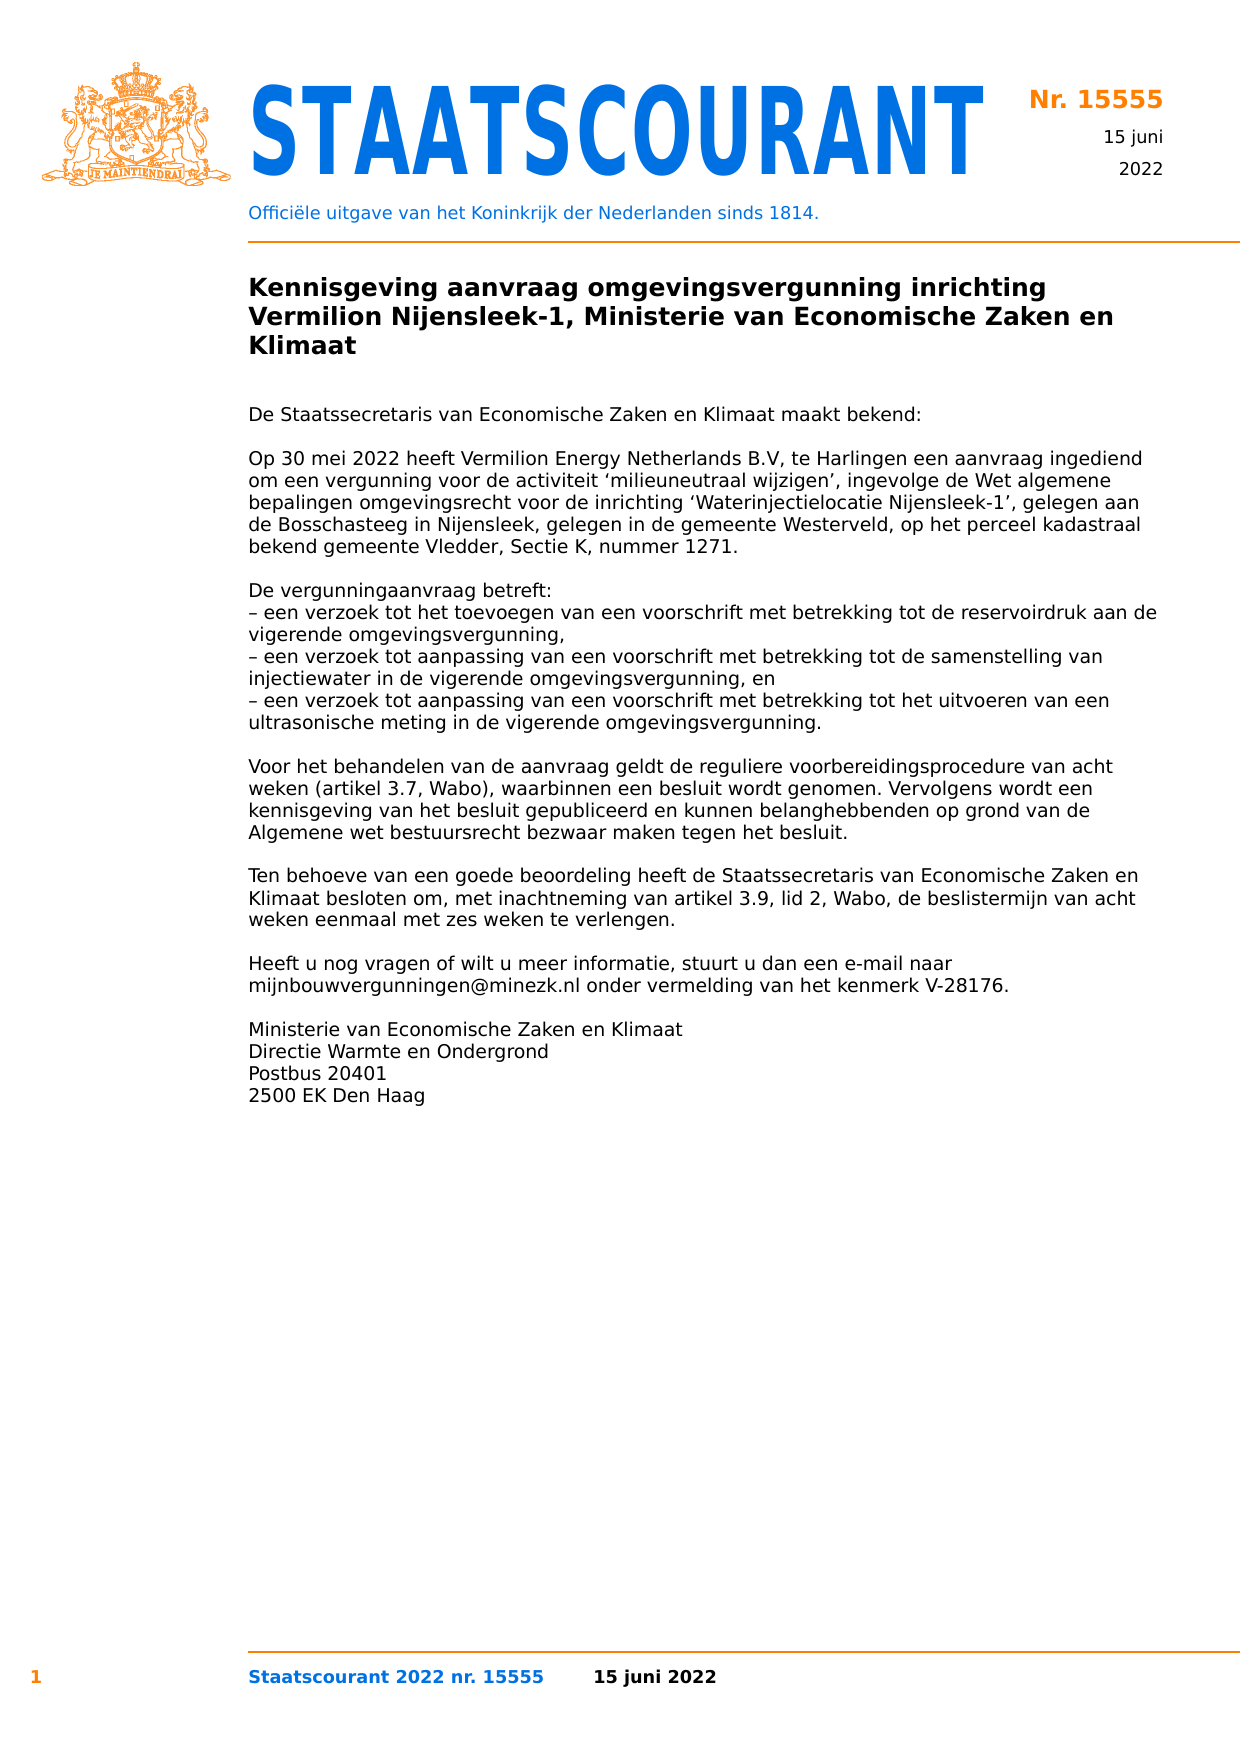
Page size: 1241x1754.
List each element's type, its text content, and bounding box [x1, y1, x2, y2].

text Voor het behandelen van de aanvraag geldt de reguliere voorbereidingsprocedure van acht weken (artikel 3.7, Wabo), waarbinnen een besluit wordt genomen. Vervolgens wordt een kennisgeving van het besluit gepubliceerd en kunnen belanghebbenden op grond van de Algemene wet bestuursrecht bezwaar maken tegen het besluit. [248, 756, 1163, 843]
table_cell 2022 [998, 153, 1240, 203]
text 2500 EK Den Haag [248, 1085, 1163, 1107]
text – een verzoek tot het toevoegen van een voorschrift met betrekking tot de reservoirdruk aan de vigerende omgevingsvergunning, [248, 602, 1163, 646]
text Heeft u nog vragen of wilt u meer informatie, stuurt u dan een e-mail naar mijnbouwvergunningen@minezk.nl onder vermelding van het kenmerk V-28176. [248, 953, 1163, 997]
table_header Nr. 15555 [998, 62, 1240, 121]
table_cell Officiële uitgave van het Koninkrijk der Nederlanden sinds 1814. [248, 203, 1240, 241]
subtitle Kennisgeving aanvraag omgevingsvergunning inrichting Vermilion Nijensleek-1, Ministerie van Economische Zaken en Klimaat [248, 273, 1163, 361]
text Op 30 mei 2022 heeft Vermilion Energy Netherlands B.V, te Harlingen een aanvraag ingediend om een vergunning voor de activiteit ‘milieuneutraal wijzigen’, ingevolge de Wet algemene bepalingen omgevingsrecht voor de inrichting ‘Waterinjectielocatie Nijensleek-1’, gelegen aan de Bosschasteeg in Nijensleek, gelegen in de gemeente Westerveld, op het perceel kadastraal bekend gemeente Vledder, Sectie K, nummer 1271. [248, 448, 1163, 558]
table_header [25, 62, 248, 241]
text – een verzoek tot aanpassing van een voorschrift met betrekking tot het uitvoeren van een ultrasonische meting in de vigerende omgevingsvergunning. [248, 690, 1163, 734]
text De Staatssecretaris van Economische Zaken en Klimaat maakt bekend: [248, 404, 1163, 426]
picture [41, 62, 231, 186]
text Ministerie van Economische Zaken en Klimaat [248, 1019, 1163, 1041]
text Postbus 20401 [248, 1063, 1163, 1085]
text – een verzoek tot aanpassing van een voorschrift met betrekking tot de samenstelling van injectiewater in de vigerende omgevingsvergunning, en [248, 646, 1163, 690]
text Ten behoeve van een goede beoordeling heeft de Staatssecretaris van Economische Zaken en Klimaat besloten om, met inachtneming van artikel 3.9, lid 2, Wabo, de beslistermijn van acht weken eenmaal met zes weken te verlengen. [248, 865, 1163, 931]
text De vergunningaanvraag betreft: [248, 580, 1163, 602]
text Directie Warmte en Ondergrond [248, 1041, 1163, 1063]
table_cell 15 juni [998, 121, 1240, 153]
table_header STAATSCOURANT [248, 62, 998, 203]
